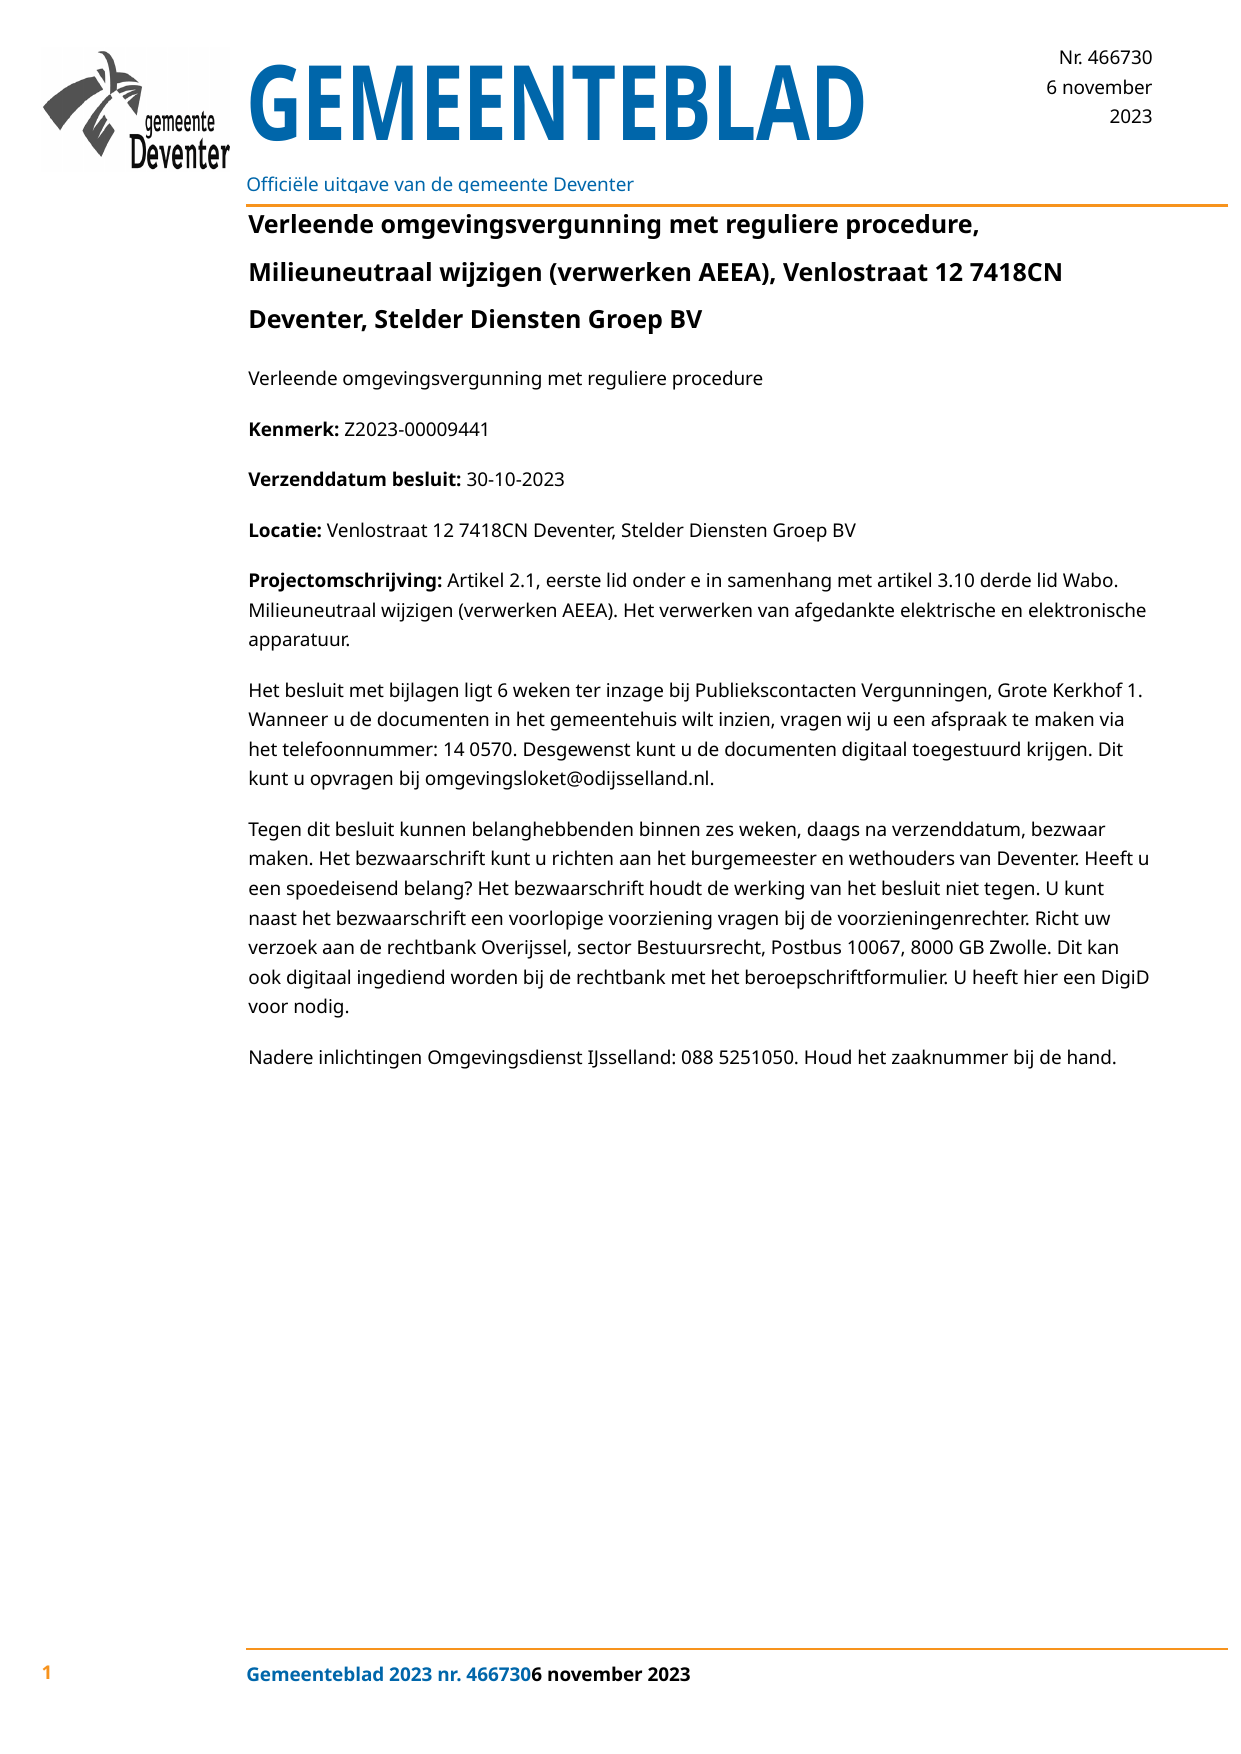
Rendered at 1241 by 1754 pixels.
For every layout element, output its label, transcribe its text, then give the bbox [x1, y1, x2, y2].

text Verleende omgevingsvergunning met reguliere procedure [248, 366, 1152, 391]
text Verzenddatum besluit: 30-10-2023 [248, 466, 1152, 492]
picture [41, 47, 231, 172]
text Kenmerk: Z2023-00009441 [248, 416, 1152, 442]
text Verleende omgevingsvergunning met reguliere procedure, Milieuneutraal wijzigen (verwerken AEEA), Venlostraat 12 7418CN Deventer, Stelder Diensten Groep BV [248, 207, 1152, 336]
text Nadere inlichtingen Omgevingsdienst IJsselland: 088 5251050. Houd het zaaknummer bij de hand. [248, 1044, 1152, 1069]
text Het besluit met bijlagen ligt 6 weken ter inzage bij Publiekscontacten Vergunningen, Grote Kerkhof 1. Wanneer u de documenten in het gemeentehuis wilt inzien, vragen wij u een afspraak te maken via het telefoonnummer: 14 0570. Desgewenst kunt u de documenten digitaal toegestuurd krijgen. Dit kunt u opvragen bij omgevingsloket@odijsselland.nl. [248, 677, 1152, 791]
text Locatie: Venlostraat 12 7418CN Deventer, Stelder Diensten Groep BV [248, 517, 1152, 542]
text Tegen dit besluit kunnen belanghebbenden binnen zes weken, daags na verzenddatum, bezwaar maken. Het bezwaarschrift kunt u richten aan het burgemeester en wethouders van Deventer. Heeft u een spoedeisend belang? Het bezwaarschrift houdt de werking van het besluit niet tegen. U kunt naast het bezwaarschrift een voorlopige voorziening vragen bij de voorzieningenrechter. Richt uw verzoek aan de rechtbank Overijssel, sector Bestuursrecht, Postbus 10067, 8000 GB Zwolle. Dit kan ook digitaal ingediend worden bij de rechtbank met het beroepschriftformulier. U heeft hier een DigiD voor nodig. [248, 816, 1152, 1019]
text Projectomschrijving: Artikel 2.1, eerste lid onder e in samenhang met artikel 3.10 derde lid Wabo. Milieuneutraal wijzigen (verwerken AEEA). Het verwerken van afgedankte elektrische en elektronische apparatuur. [248, 567, 1152, 652]
